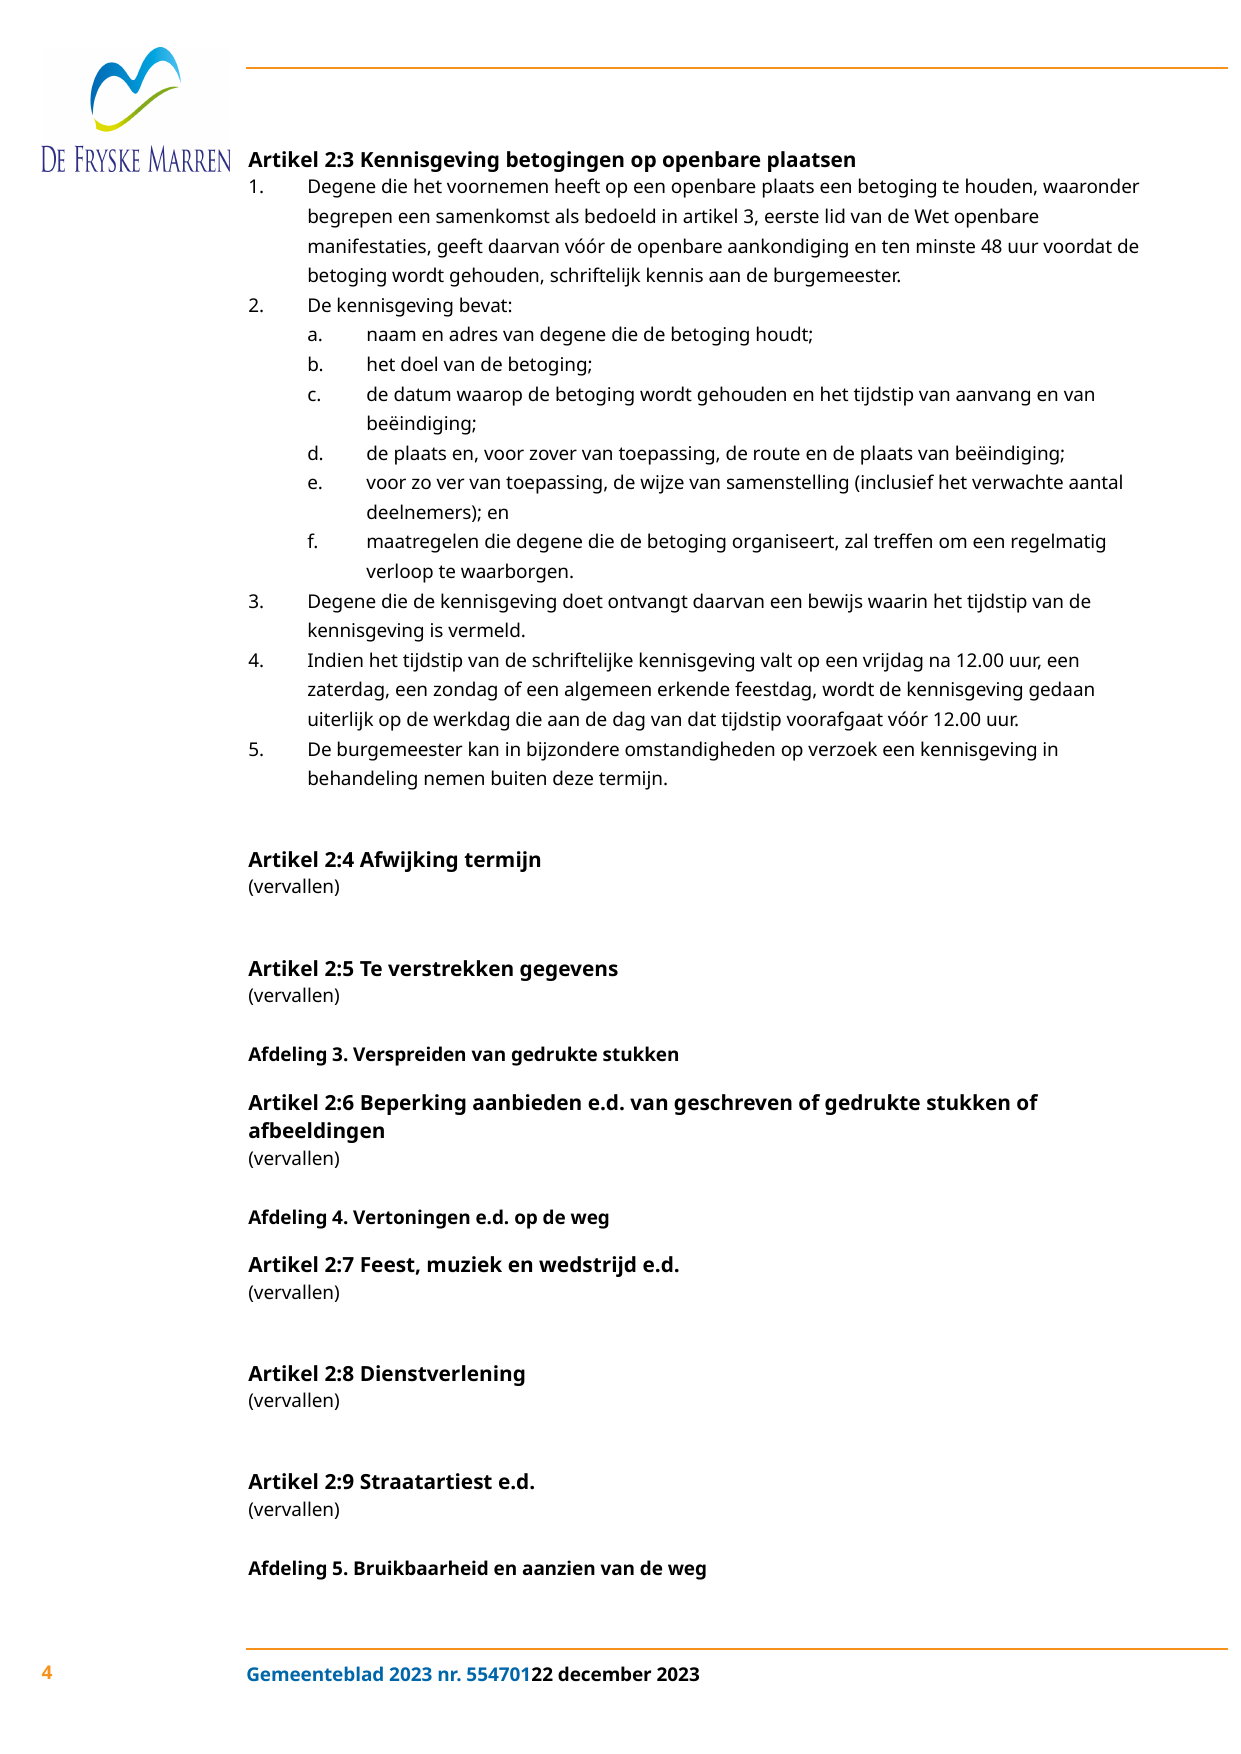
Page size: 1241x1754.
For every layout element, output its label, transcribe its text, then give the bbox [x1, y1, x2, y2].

list naam en adres van degene die de betoging houdt; [307, 322, 1152, 347]
list De burgemeester kan in bijzondere omstandigheden op verzoek een kennisgeving in behandeling nemen buiten deze termijn. [248, 736, 1152, 791]
text (vervallen) [248, 1145, 1152, 1171]
text (vervallen) [248, 874, 1152, 899]
text Artikel 2:6 Beperking aanbieden e.d. van geschreven of gedrukte stukken of afbeeldingen [248, 1088, 1152, 1145]
text Afdeling 5. Bruikbaarheid en aanzien van de weg [248, 1555, 1152, 1581]
text Artikel 2:8 Dienstverlening [248, 1359, 1152, 1387]
text (vervallen) [248, 1387, 1152, 1413]
list het doel van de betoging; [307, 351, 1152, 377]
list de plaats en, voor zover van toepassing, de route en de plaats van beëindiging; [307, 440, 1152, 466]
list Indien het tijdstip van de schriftelijke kennisgeving valt op een vrijdag na 12.00 uur, een zaterdag, een zondag of een algemeen erkende feestdag, wordt de kennisgeving gedaan uiterlijk op de werkdag die aan de dag van dat tijdstip voorafgaat vóór 12.00 uur. [248, 647, 1152, 732]
list De kennisgeving bevat: [248, 292, 1152, 318]
text Artikel 2:7 Feest, muziek en wedstrijd e.d. [248, 1251, 1152, 1279]
text Artikel 2:3 Kennisgeving betogingen op openbare plaatsen [248, 145, 1152, 174]
text Artikel 2:9 Straatartiest e.d. [248, 1467, 1152, 1496]
list de datum waarop de betoging wordt gehouden en het tijdstip van aanvang en van beëindiging; [307, 381, 1152, 436]
text Afdeling 4. Vertoningen e.d. op de weg [248, 1204, 1152, 1230]
picture [41, 47, 231, 172]
text Artikel 2:4 Afwijking termijn [248, 845, 1152, 874]
text Afdeling 3. Verspreiden van gedrukte stukken [248, 1041, 1152, 1067]
text (vervallen) [248, 982, 1152, 1008]
list Degene die het voornemen heeft op een openbare plaats een betoging te houden, waaronder begrepen een samenkomst als bedoeld in artikel 3, eerste lid van de Wet openbare manifestaties, geeft daarvan vóór de openbare aankondiging en ten minste 48 uur voordat de betoging wordt gehouden, schriftelijk kennis aan de burgemeester. [248, 174, 1152, 288]
text (vervallen) [248, 1279, 1152, 1305]
list Degene die de kennisgeving doet ontvangt daarvan een bewijs waarin het tijdstip van de kennisgeving is vermeld. [248, 588, 1152, 643]
list voor zo ver van toepassing, de wijze van samenstelling (inclusief het verwachte aantal deelnemers); en [307, 469, 1152, 525]
text Artikel 2:5 Te verstrekken gegevens [248, 954, 1152, 982]
text (vervallen) [248, 1496, 1152, 1522]
list maatregelen die degene die de betoging organiseert, zal treffen om een regelmatig verloop te waarborgen. [307, 529, 1152, 584]
